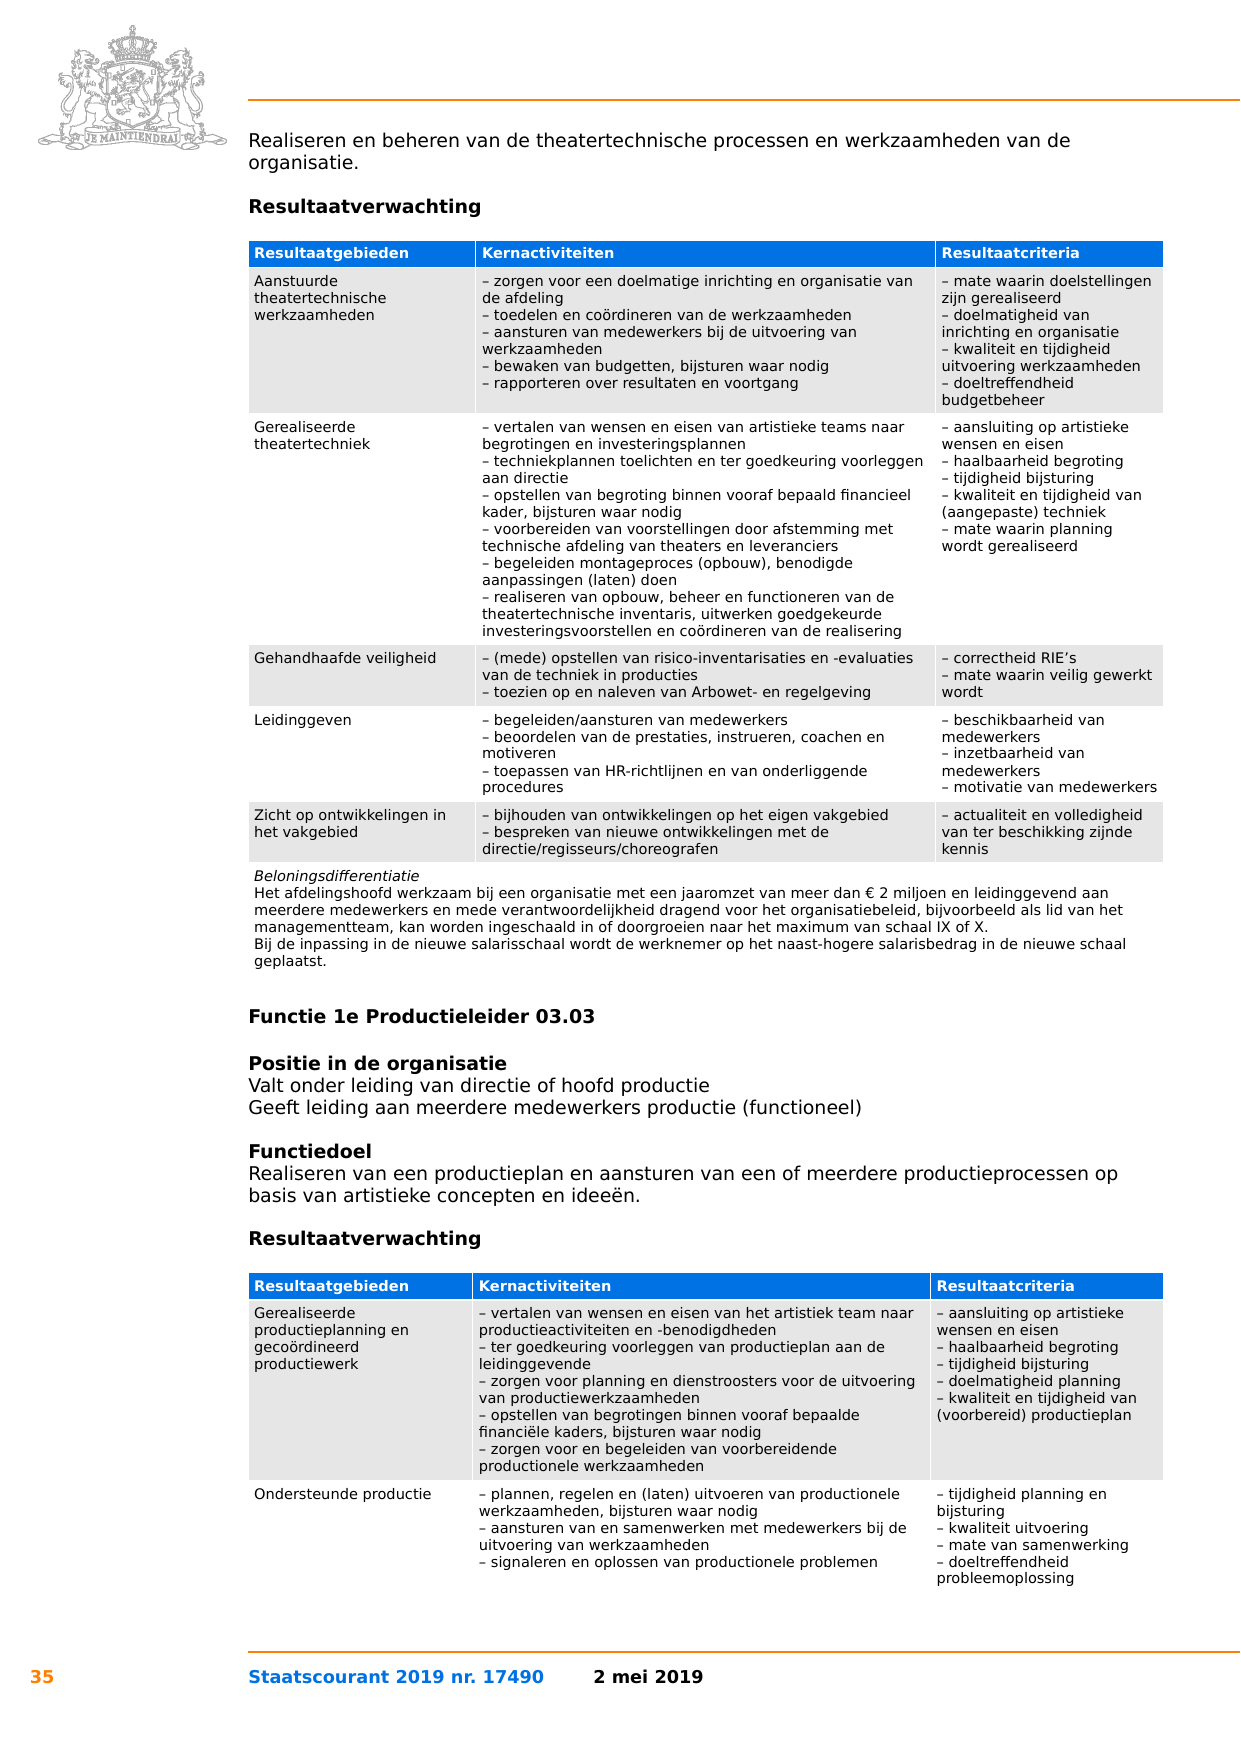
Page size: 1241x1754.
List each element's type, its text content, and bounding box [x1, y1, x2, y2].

table_cell – beschikbaarheid van medewerkers – inzetbaarheid van medewerkers – motivatie van medewerkers [936, 707, 1163, 801]
table_cell – vertalen van wensen en eisen van artistieke teams naar begrotingen en investeringsplannen – techniekplannen toelichten en ter goedkeuring voorleggen aan directie – opstellen van begroting binnen vooraf bepaald financieel kader, bijsturen waar nodig – voorbereiden van voorstellingen door afstemming met technische afdeling van theaters en leveranciers – begeleiden montageproces (opbouw), benodigde aanpassingen (laten) doen – realiseren van opbouw, beheer en functioneren van de theatertechnische inventaris, uitwerken goedgekeurde investeringsvoorstellen en coördineren van de realisering [476, 414, 935, 644]
table_cell – aansluiting op artistieke wensen en eisen – haalbaarheid begroting – tijdigheid bijsturing – doelmatigheid planning – kwaliteit en tijdigheid van (voorbereid) productieplan [931, 1301, 1163, 1480]
table_cell – bijhouden van ontwikkelingen op het eigen vakgebied – bespreken van nieuwe ontwikkelingen met de directie/regisseurs/choreografen [476, 802, 935, 862]
table_header Resultaatcriteria [936, 241, 1163, 267]
table_cell – plannen, regelen en (laten) uitvoeren van productionele werkzaamheden, bijsturen waar nodig – aansturen van en samenwerken met medewerkers bij de uitvoering van werkzaamheden – signaleren en oplossen van productionele problemen [473, 1481, 930, 1592]
text Resultaatverwachting [248, 1228, 1163, 1250]
table_cell Aanstuurde theatertechnische werkzaamheden [249, 268, 475, 413]
table_cell – tijdigheid planning en bijsturing – kwaliteit uitvoering – mate van samenwerking – doeltreffendheid probleemoplossing [931, 1481, 1163, 1592]
picture [38, 25, 227, 150]
table_cell Zicht op ontwikkelingen in het vakgebied [249, 802, 475, 862]
table_cell – zorgen voor een doelmatige inrichting en organisatie van de afdeling – toedelen en coördineren van de werkzaamheden – aansturen van medewerkers bij de uitvoering van werkzaamheden – bewaken van budgetten, bijsturen waar nodig – rapporteren over resultaten en voortgang [476, 268, 935, 413]
text Realiseren en beheren van de theatertechnische processen en werkzaamheden van de organisatie. [248, 130, 1163, 174]
text Geeft leiding aan meerdere medewerkers productie (functioneel) [248, 1097, 1163, 1119]
table_cell – aansluiting op artistieke wensen en eisen – haalbaarheid begroting – tijdigheid bijsturing – kwaliteit en tijdigheid van (aangepaste) techniek – mate waarin planning wordt gerealiseerd [936, 414, 1163, 644]
table_header Resultaatgebieden [249, 241, 475, 267]
table_cell – begeleiden/aansturen van medewerkers – beoordelen van de prestaties, instrueren, coachen en motiveren – toepassen van HR-richtlijnen en van onderliggende procedures [476, 707, 935, 801]
text Valt onder leiding van directie of hoofd productie [248, 1075, 1163, 1097]
table_cell Ondersteunde productie [249, 1481, 472, 1592]
table_cell Gerealiseerde productieplanning en gecoördineerd productiewerk [249, 1301, 472, 1480]
table_cell – mate waarin doelstellingen zijn gerealiseerd – doelmatigheid van inrichting en organisatie – kwaliteit en tijdigheid uitvoering werkzaamheden – doeltreffendheid budgetbeheer [936, 268, 1163, 413]
table_header Kernactiviteiten [476, 241, 935, 267]
table_cell Leidinggeven [249, 707, 475, 801]
table_cell Beloningsdifferentiatie Het afdelingshoofd werkzaam bij een organisatie met een jaaromzet van meer dan € 2 miljoen en leidinggevend aan meerdere medewerkers en mede verantwoordelijkheid dragend voor het organisatiebeleid, bijvoorbeeld als lid van het managementteam, kan worden ingeschaald in of doorgroeien naar het maximum van schaal IX of X. Bij de inpassing in de nieuwe salarisschaal wordt de werknemer op het naast-hogere salarisbedrag in de nieuwe schaal geplaatst. [249, 864, 1163, 975]
text Functiedoel [248, 1141, 1163, 1162]
table_cell – (mede) opstellen van risico-inventarisaties en -evaluaties van de techniek in producties – toezien op en naleven van Arbowet- en regelgeving [476, 645, 935, 706]
table_cell Gerealiseerde theatertechniek [249, 414, 475, 644]
table_cell – actualiteit en volledigheid van ter beschikking zijnde kennis [936, 802, 1163, 862]
table_header Resultaatcriteria [931, 1273, 1163, 1299]
text Realiseren van een productieplan en aansturen van een of meerdere productieprocessen op basis van artistieke concepten en ideeën. [248, 1162, 1163, 1206]
text Positie in de organisatie [248, 1053, 1163, 1075]
table_cell – correctheid RIE’s – mate waarin veilig gewerkt wordt [936, 645, 1163, 706]
table_cell Gehandhaafde veiligheid [249, 645, 475, 706]
table_header Resultaatgebieden [249, 1273, 472, 1299]
table_cell – vertalen van wensen en eisen van het artistiek team naar productieactiviteiten en -benodigdheden – ter goedkeuring voorleggen van productieplan aan de leidinggevende – zorgen voor planning en dienstroosters voor de uitvoering van productiewerkzaamheden – opstellen van begrotingen binnen vooraf bepaalde financiële kaders, bijsturen waar nodig – zorgen voor en begeleiden van voorbereidende productionele werkzaamheden [473, 1301, 930, 1480]
text Resultaatverwachting [248, 196, 1163, 218]
subtitle Functie 1e Productieleider 03.03 [248, 1006, 1163, 1028]
table_header Kernactiviteiten [473, 1273, 930, 1299]
